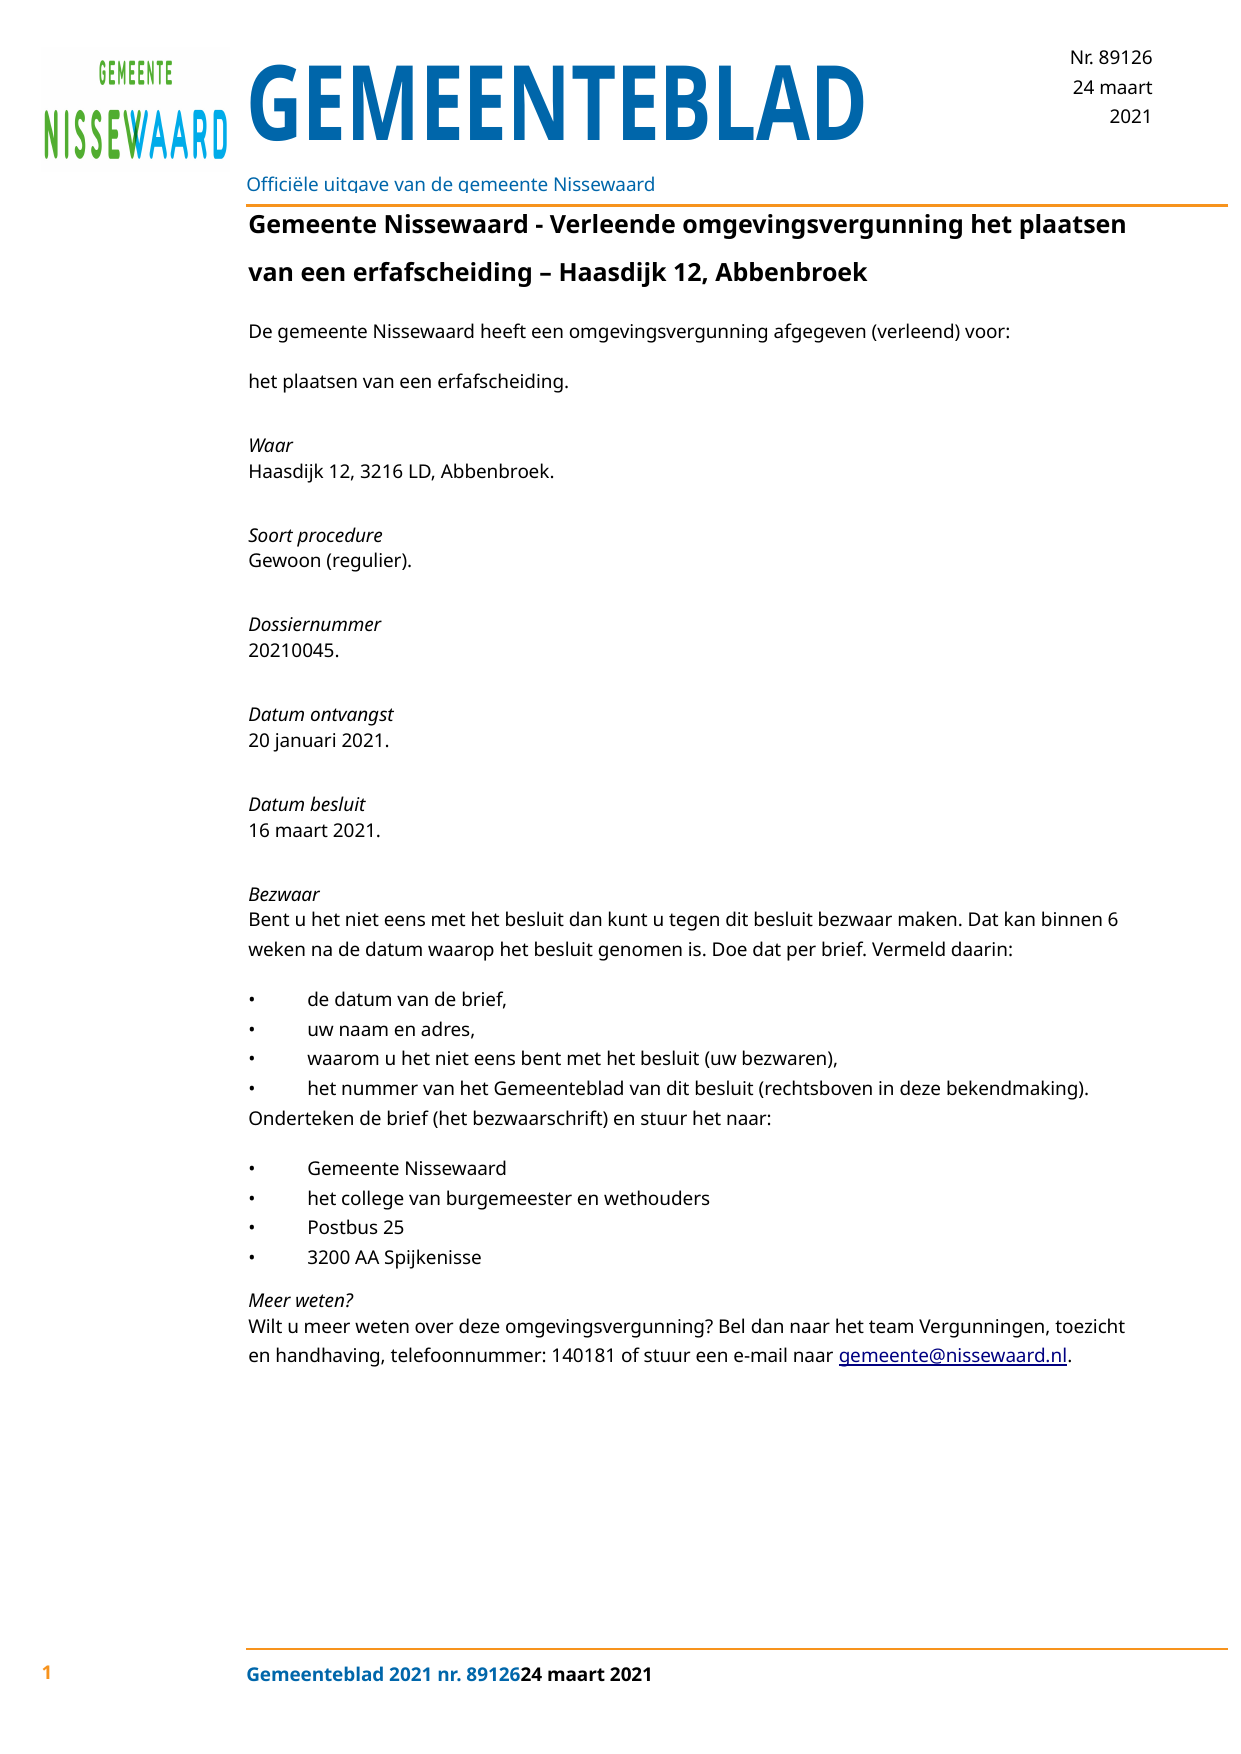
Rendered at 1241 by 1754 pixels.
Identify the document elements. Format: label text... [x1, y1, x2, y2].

text De gemeente Nissewaard heeft een omgevingsvergunning afgegeven (verleend) voor: [248, 318, 1152, 344]
list Gemeente Nissewaard [248, 1155, 1152, 1181]
text Waar [248, 432, 1152, 458]
text Datum ontvangst [248, 701, 1152, 727]
text Gewoon (regulier). [248, 548, 1152, 573]
list het nummer van het Gemeenteblad van dit besluit (rechtsboven in deze bekendmaking). [248, 1075, 1152, 1101]
text Haasdijk 12, 3216 LD, Abbenbroek. [248, 458, 1152, 484]
list Postbus 25 [248, 1214, 1152, 1240]
list het college van burgemeester en wethouders [248, 1185, 1152, 1211]
text Onderteken de brief (het bezwaarschrift) en stuur het naar: [248, 1105, 1152, 1131]
text Soort procedure [248, 522, 1152, 548]
list 3200 AA Spijkenisse [248, 1244, 1152, 1270]
text het plaatsen van een erfafscheiding. [248, 368, 1152, 394]
text Bezwaar [248, 881, 1152, 906]
list de datum van de brief, [248, 986, 1152, 1012]
text 20210045. [248, 637, 1152, 663]
picture [41, 47, 231, 172]
list waarom u het niet eens bent met het besluit (uw bezwaren), [248, 1046, 1152, 1071]
text 16 maart 2021. [248, 817, 1152, 842]
text Datum besluit [248, 791, 1152, 817]
text Meer weten? [248, 1287, 1152, 1313]
text Gemeente Nissewaard - Verleende omgevingsvergunning het plaatsen van een erfafscheiding – Haasdijk 12, Abbenbroek [248, 207, 1152, 288]
text 20 januari 2021. [248, 727, 1152, 753]
list uw naam en adres, [248, 1016, 1152, 1042]
text Wilt u meer weten over deze omgevingsvergunning? Bel dan naar het team Vergunningen, toezicht en handhaving, telefoonnummer: 140181 of stuur een e-mail naar gemeente@nissewaard.nl. [248, 1313, 1152, 1368]
text Dossiernummer [248, 612, 1152, 637]
text Bent u het niet eens met het besluit dan kunt u tegen dit besluit bezwaar maken. Dat kan binnen 6 weken na de datum waarop het besluit genomen is. Doe dat per brief. Vermeld daarin: [248, 906, 1152, 962]
